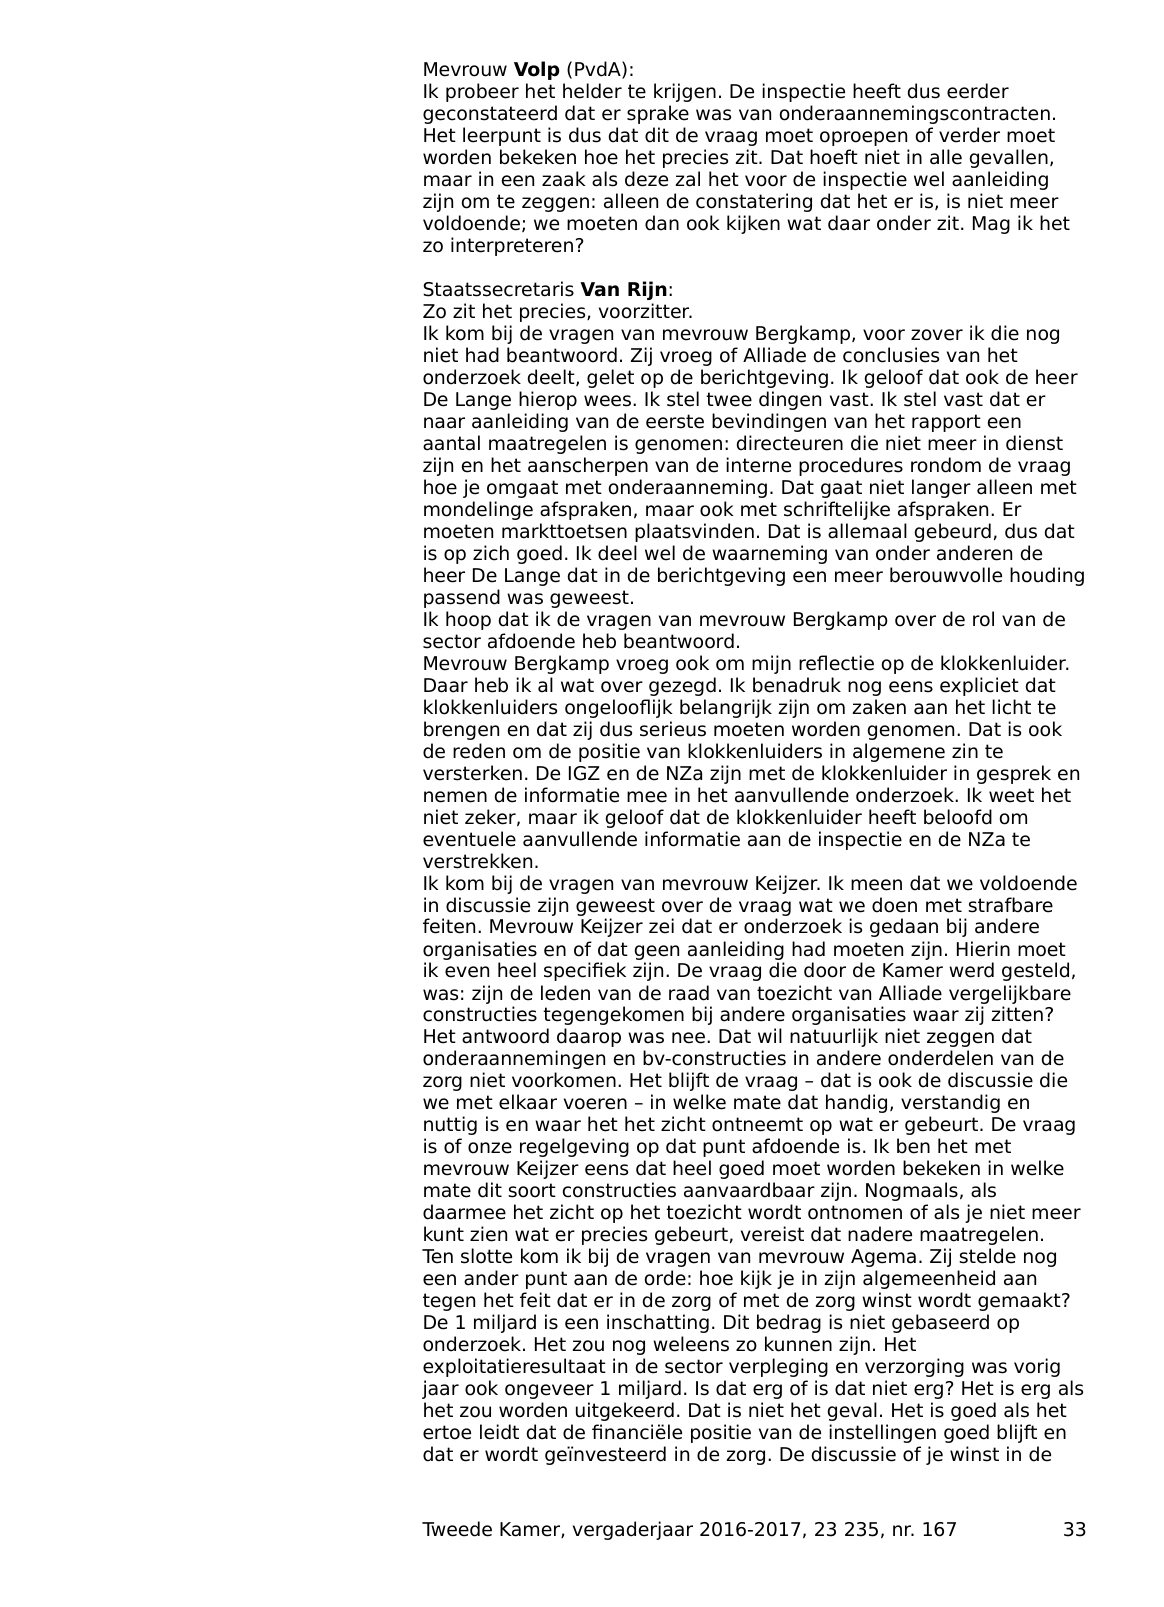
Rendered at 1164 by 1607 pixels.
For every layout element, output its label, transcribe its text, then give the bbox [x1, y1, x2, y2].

text Mevrouw Volp (PvdA): [422, 59, 1087, 81]
text Staatssecretaris Van Rijn: [422, 279, 1087, 301]
text Zo zit het precies, voorzitter. [422, 301, 1087, 323]
text Ik kom bij de vragen van mevrouw Bergkamp, voor zover ik die nog niet had beantwoord. Zij vroeg of Alliade de conclusies van het onderzoek deelt, gelet op de berichtgeving. Ik geloof dat ook de heer De Lange hierop wees. Ik stel twee dingen vast. Ik stel vast dat er naar aanleiding van de eerste bevindingen van het rapport een aantal maatregelen is genomen: directeuren die niet meer in dienst zijn en het aanscherpen van de interne procedures rondom de vraag hoe je omgaat met onderaanneming. Dat gaat niet langer alleen met mondelinge afspraken, maar ook met schriftelijke afspraken. Er moeten markttoetsen plaatsvinden. Dat is allemaal gebeurd, dus dat is op zich goed. Ik deel wel de waarneming van onder anderen de heer De Lange dat in de berichtgeving een meer berouwvolle houding passend was geweest. [422, 323, 1087, 609]
text Ik probeer het helder te krijgen. De inspectie heeft dus eerder geconstateerd dat er sprake was van onderaannemingscontracten. Het leerpunt is dus dat dit de vraag moet oproepen of verder moet worden bekeken hoe het precies zit. Dat hoeft niet in alle gevallen, maar in een zaak als deze zal het voor de inspectie wel aanleiding zijn om te zeggen: alleen de constatering dat het er is, is niet meer voldoende; we moeten dan ook kijken wat daar onder zit. Mag ik het zo interpreteren? [422, 81, 1087, 257]
text Ik kom bij de vragen van mevrouw Keijzer. Ik meen dat we voldoende in discussie zijn geweest over de vraag wat we doen met strafbare feiten. Mevrouw Keijzer zei dat er onderzoek is gedaan bij andere organisaties en of dat geen aanleiding had moeten zijn. Hierin moet ik even heel specifiek zijn. De vraag die door de Kamer werd gesteld, was: zijn de leden van de raad van toezicht van Alliade vergelijkbare constructies tegengekomen bij andere organisaties waar zij zitten? Het antwoord daarop was nee. Dat wil natuurlijk niet zeggen dat onderaannemingen en bv-constructies in andere onderdelen van de zorg niet voorkomen. Het blijft de vraag – dat is ook de discussie die we met elkaar voeren – in welke mate dat handig, verstandig en nuttig is en waar het het zicht ontneemt op wat er gebeurt. De vraag is of onze regelgeving op dat punt afdoende is. Ik ben het met mevrouw Keijzer eens dat heel goed moet worden bekeken in welke mate dit soort constructies aanvaardbaar zijn. Nogmaals, als daarmee het zicht op het toezicht wordt ontnomen of als je niet meer kunt zien wat er precies gebeurt, vereist dat nadere maatregelen. [422, 872, 1087, 1246]
text Ten slotte kom ik bij de vragen van mevrouw Agema. Zij stelde nog een ander punt aan de orde: hoe kijk je in zijn algemeenheid aan tegen het feit dat er in de zorg of met de zorg winst wordt gemaakt? De 1 miljard is een inschatting. Dit bedrag is niet gebaseerd op onderzoek. Het zou nog weleens zo kunnen zijn. Het exploitatieresultaat in de sector verpleging en verzorging was vorig jaar ook ongeveer 1 miljard. Is dat erg of is dat niet erg? Het is erg als het zou worden uitgekeerd. Dat is niet het geval. Het is goed als het ertoe leidt dat de financiële positie van de instellingen goed blijft en dat er wordt geïnvesteerd in de zorg. De discussie of je winst in de [422, 1246, 1087, 1466]
text Mevrouw Bergkamp vroeg ook om mijn reflectie op de klokkenluider. Daar heb ik al wat over gezegd. Ik benadruk nog eens expliciet dat klokkenluiders ongelooflijk belangrijk zijn om zaken aan het licht te brengen en dat zij dus serieus moeten worden genomen. Dat is ook de reden om de positie van klokkenluiders in algemene zin te versterken. De IGZ en de NZa zijn met de klokkenluider in gesprek en nemen de informatie mee in het aanvullende onderzoek. Ik weet het niet zeker, maar ik geloof dat de klokkenluider heeft beloofd om eventuele aanvullende informatie aan de inspectie en de NZa te verstrekken. [422, 653, 1087, 872]
text Ik hoop dat ik de vragen van mevrouw Bergkamp over de rol van de sector afdoende heb beantwoord. [422, 609, 1087, 653]
